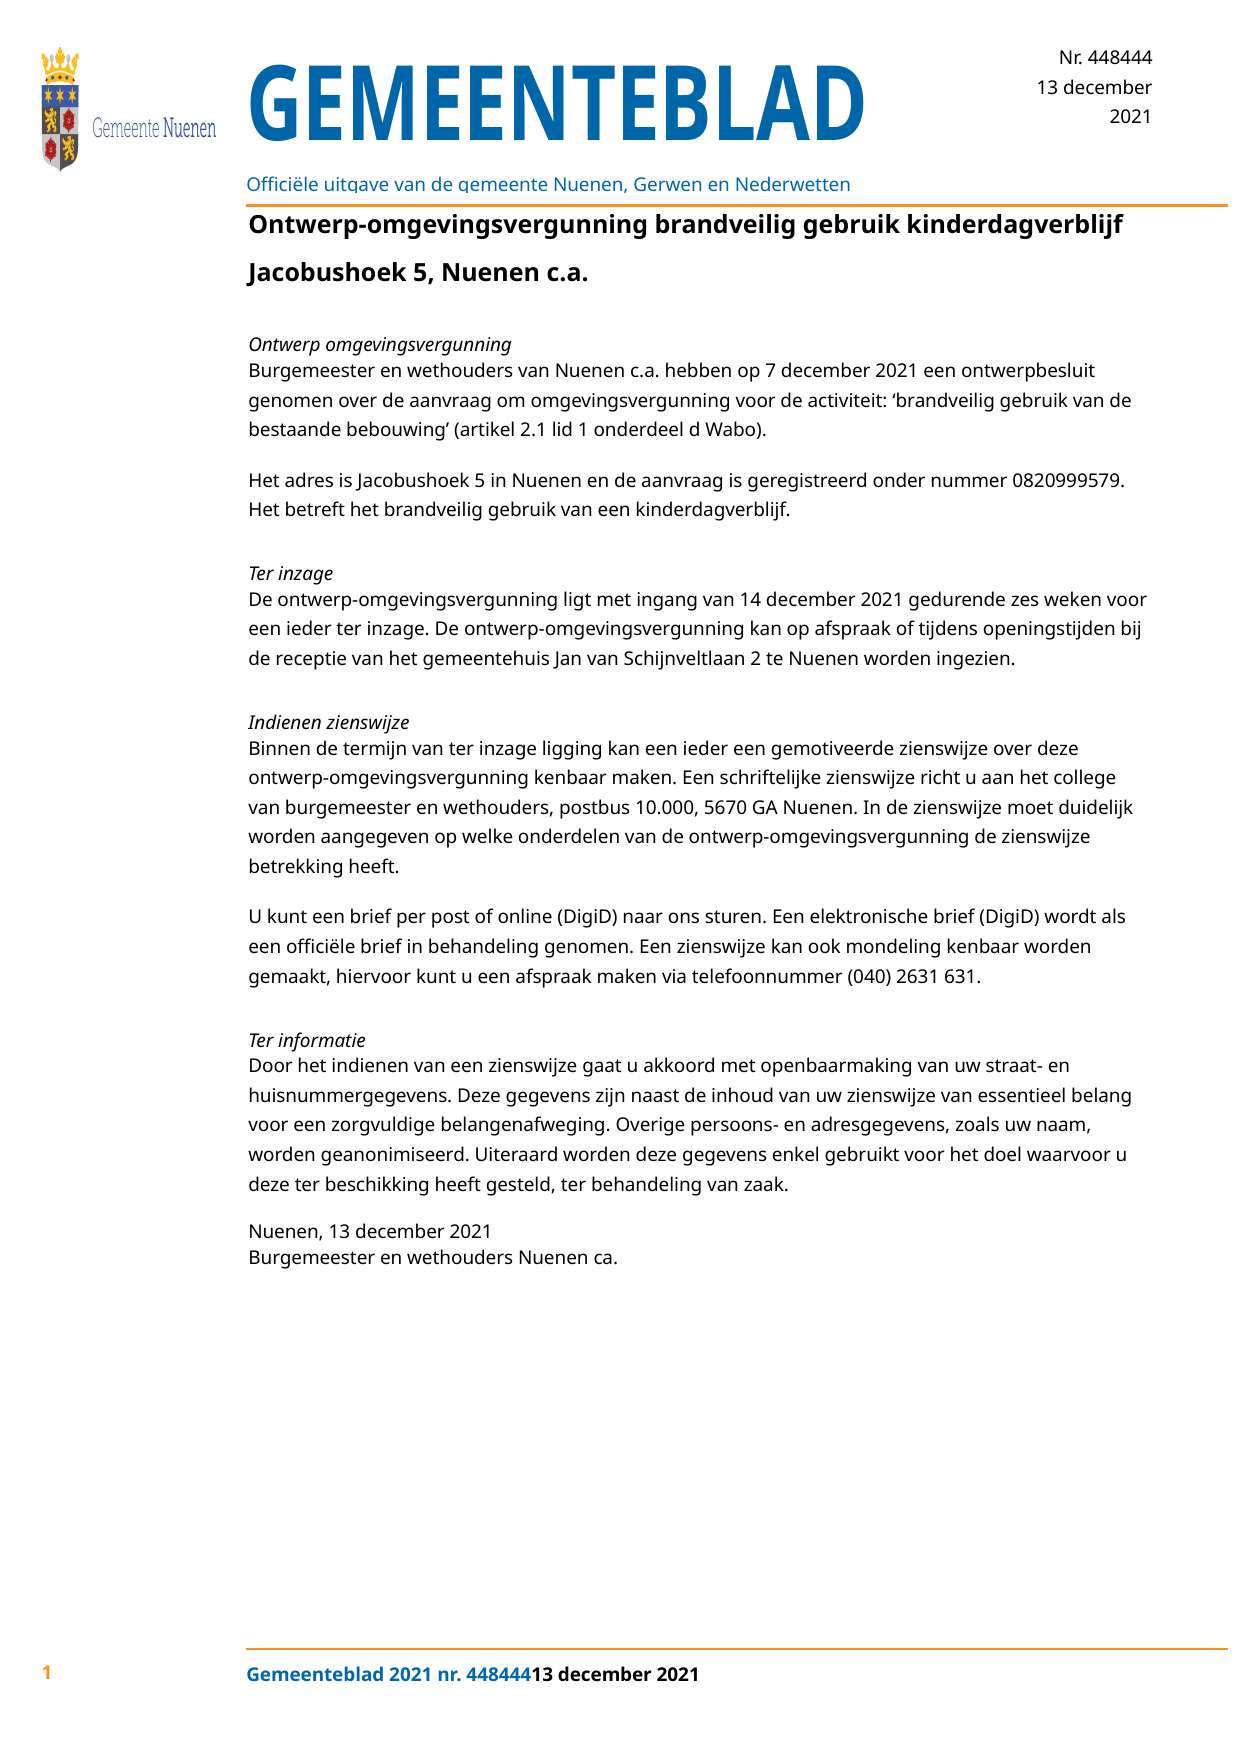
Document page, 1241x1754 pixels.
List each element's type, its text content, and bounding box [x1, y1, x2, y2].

text De ontwerp-omgevingsvergunning ligt met ingang van 14 december 2021 gedurende zes weken voor een ieder ter inzage. De ontwerp-omgevingsvergunning kan op afspraak of tijdens openingstijden bij de receptie van het gemeentehuis Jan van Schijnveltlaan 2 te Nuenen worden ingezien. [248, 586, 1152, 671]
text U kunt een brief per post of online (DigiD) naar ons sturen. Een elektronische brief (DigiD) wordt als een officiële brief in behandeling genomen. Een zienswijze kan ook mondeling kenbaar worden gemaakt, hiervoor kunt u een afspraak maken via telefoonnummer (040) 2631 631. [248, 904, 1152, 988]
text Door het indienen van een zienswijze gaat u akkoord met openbaarmaking van uw straat- en huisnummergegevens. Deze gegevens zijn naast de inhoud van uw zienswijze van essentieel belang voor een zorgvuldige belangenafweging. Overige persoons- en adresgegevens, zoals uw naam, worden geanonimiseerd. Uiteraard worden deze gegevens enkel gebruikt voor het doel waarvoor u deze ter beschikking heeft gesteld, ter behandeling van zaak. [248, 1052, 1152, 1197]
text Burgemeester en wethouders Nuenen ca. [248, 1244, 1152, 1270]
text Ontwerp-omgevingsvergunning brandveilig gebruik kinderdagverblijf Jacobushoek 5, Nuenen c.a. [248, 207, 1152, 288]
text Ter informatie [248, 1027, 1152, 1052]
picture [41, 47, 231, 172]
text Binnen de termijn van ter inzage ligging kan een ieder een gemotiveerde zienswijze over deze ontwerp-omgevingsvergunning kenbaar maken. Een schriftelijke zienswijze richt u aan het college van burgemeester en wethouders, postbus 10.000, 5670 GA Nuenen. In de zienswijze moet duidelijk worden aangegeven op welke onderdelen van de ontwerp-omgevingsvergunning de zienswijze betrekking heeft. [248, 735, 1152, 879]
text Ter inzage [248, 560, 1152, 586]
text Het adres is Jacobushoek 5 in Nuenen en de aanvraag is geregistreerd onder nummer 0820999579. Het betreft het brandveilig gebruik van een kinderdagverblijf. [248, 467, 1152, 522]
text Ontwerp omgevingsvergunning [248, 331, 1152, 357]
text Indienen zienswijze [248, 709, 1152, 735]
text Nuenen, 13 december 2021 [248, 1219, 1152, 1244]
text Burgemeester en wethouders van Nuenen c.a. hebben op 7 december 2021 een ontwerpbesluit genomen over de aanvraag om omgevingsvergunning voor de activiteit: ‘brandveilig gebruik van de bestaande bebouwing’ (artikel 2.1 lid 1 onderdeel d Wabo). [248, 357, 1152, 442]
